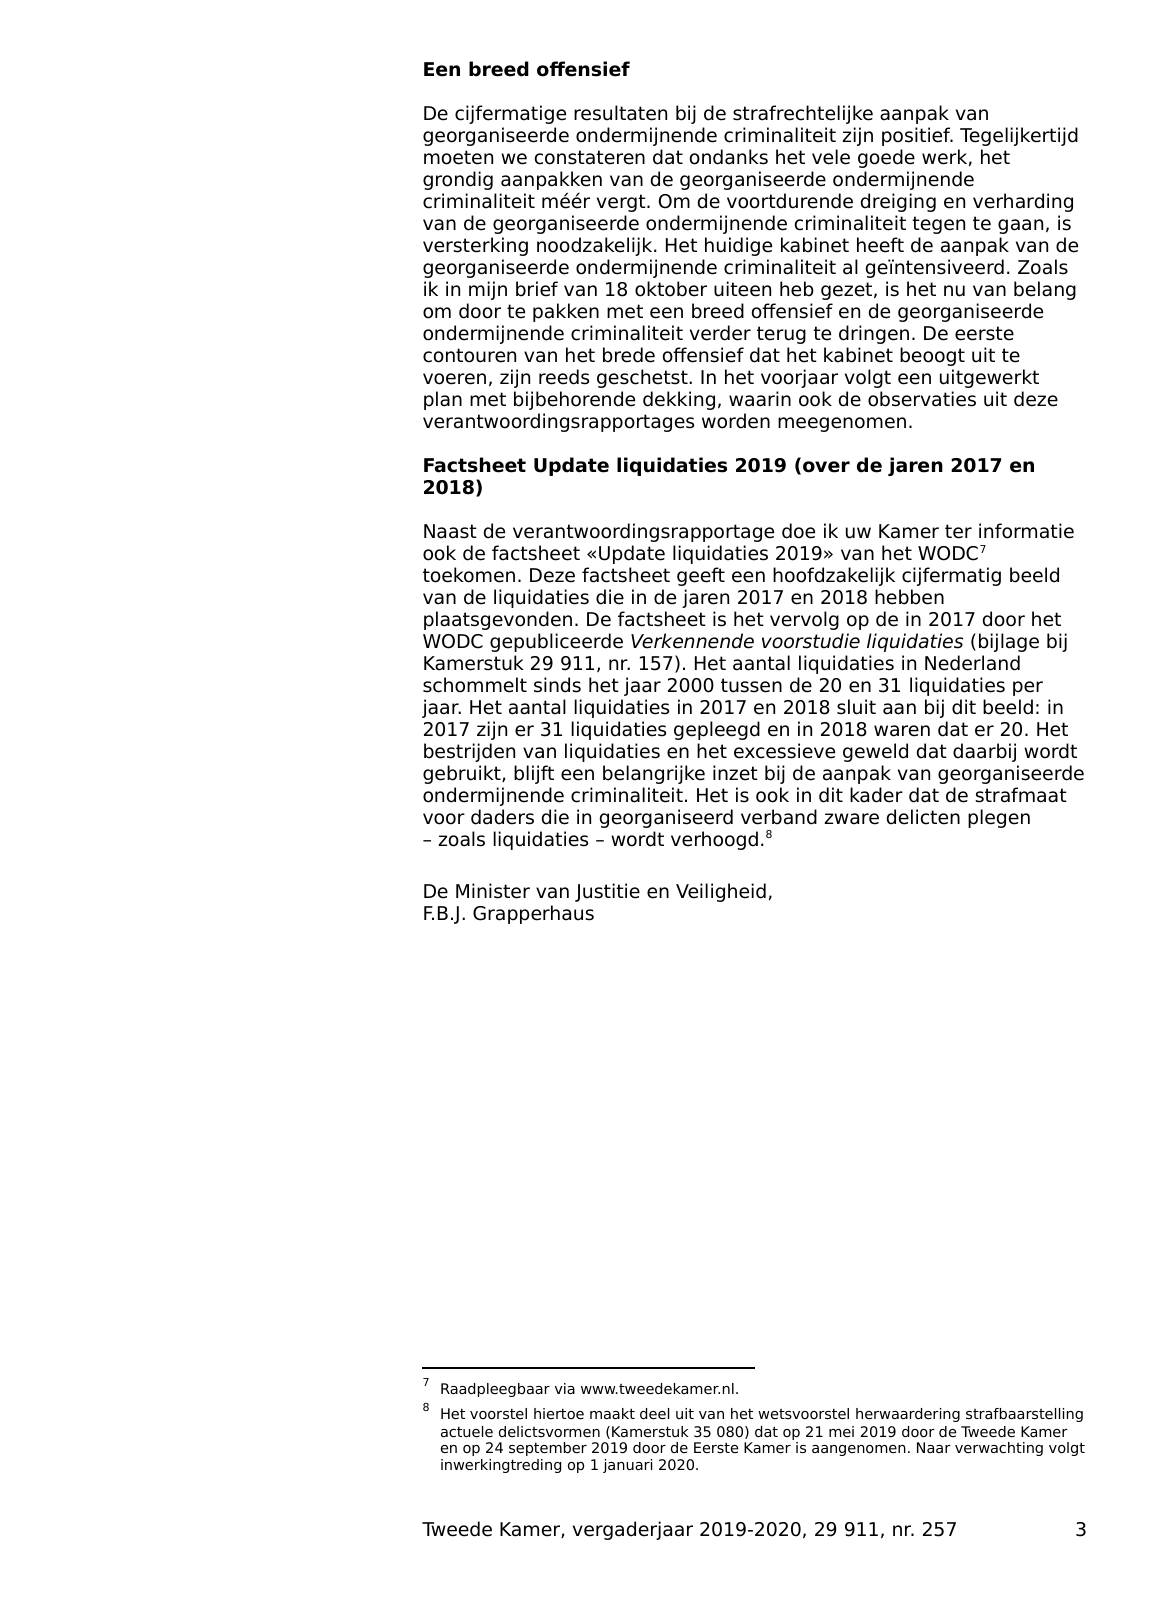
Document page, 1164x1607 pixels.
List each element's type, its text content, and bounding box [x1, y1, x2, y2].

text De Minister van Justitie en Veiligheid, F.B.J. Grapperhaus [422, 881, 1087, 925]
text Naast de verantwoordingsrapportage doe ik uw Kamer ter informatie ook de factsheet «Update liquidaties 2019» van het WODC toekomen. Deze factsheet geeft een hoofdzakelijk cijfermatig beeld van de liquidaties die in de jaren 2017 en 2018 hebben plaatsgevonden. De factsheet is het vervolg op de in 2017 door het WODC gepubliceerde Verkennende voorstudie liquidaties (bijlage bij Kamerstuk 29 911, nr. 157). Het aantal liquidaties in Nederland schommelt sinds het jaar 2000 tussen de 20 en 31 liquidaties per jaar. Het aantal liquidaties in 2017 en 2018 sluit aan bij dit beeld: in 2017 zijn er 31 liquidaties gepleegd en in 2018 waren dat er 20. Het bestrijden van liquidaties en het excessieve geweld dat daarbij wordt gebruikt, blijft een belangrijke inzet bij de aanpak van georganiseerde ondermijnende criminaliteit. Het is ook in dit kader dat de strafmaat voor daders die in georganiseerd verband zware delicten plegen – zoals liquidaties – wordt verhoogd. [422, 521, 1087, 851]
text Raadpleegbaar via www.tweedekamer.nl. [422, 1377, 1087, 1399]
subtitle Factsheet Update liquidaties 2019 (over de jaren 2017 en 2018) [422, 455, 1087, 499]
subtitle Een breed offensief [422, 59, 1087, 81]
text Het voorstel hiertoe maakt deel uit van het wetsvoorstel herwaardering strafbaarstelling actuele delictsvormen (Kamerstuk 35 080) dat op 21 mei 2019 door de Tweede Kamer en op 24 september 2019 door de Eerste Kamer is aangenomen. Naar verwachting volgt inwerkingtreding op 1 januari 2020. [422, 1402, 1087, 1474]
text De cijfermatige resultaten bij de strafrechtelijke aanpak van georganiseerde ondermijnende criminaliteit zijn positief. Tegelijkertijd moeten we constateren dat ondanks het vele goede werk, het grondig aanpakken van de georganiseerde ondermijnende criminaliteit méér vergt. Om de voortdurende dreiging en verharding van de georganiseerde ondermijnende criminaliteit tegen te gaan, is versterking noodzakelijk. Het huidige kabinet heeft de aanpak van de georganiseerde ondermijnende criminaliteit al geïntensiveerd. Zoals ik in mijn brief van 18 oktober uiteen heb gezet, is het nu van belang om door te pakken met een breed offensief en de georganiseerde ondermijnende criminaliteit verder terug te dringen. De eerste contouren van het brede offensief dat het kabinet beoogt uit te voeren, zijn reeds geschetst. In het voorjaar volgt een uitgewerkt plan met bijbehorende dekking, waarin ook de observaties uit deze verantwoordingsrapportages worden meegenomen. [422, 103, 1087, 433]
